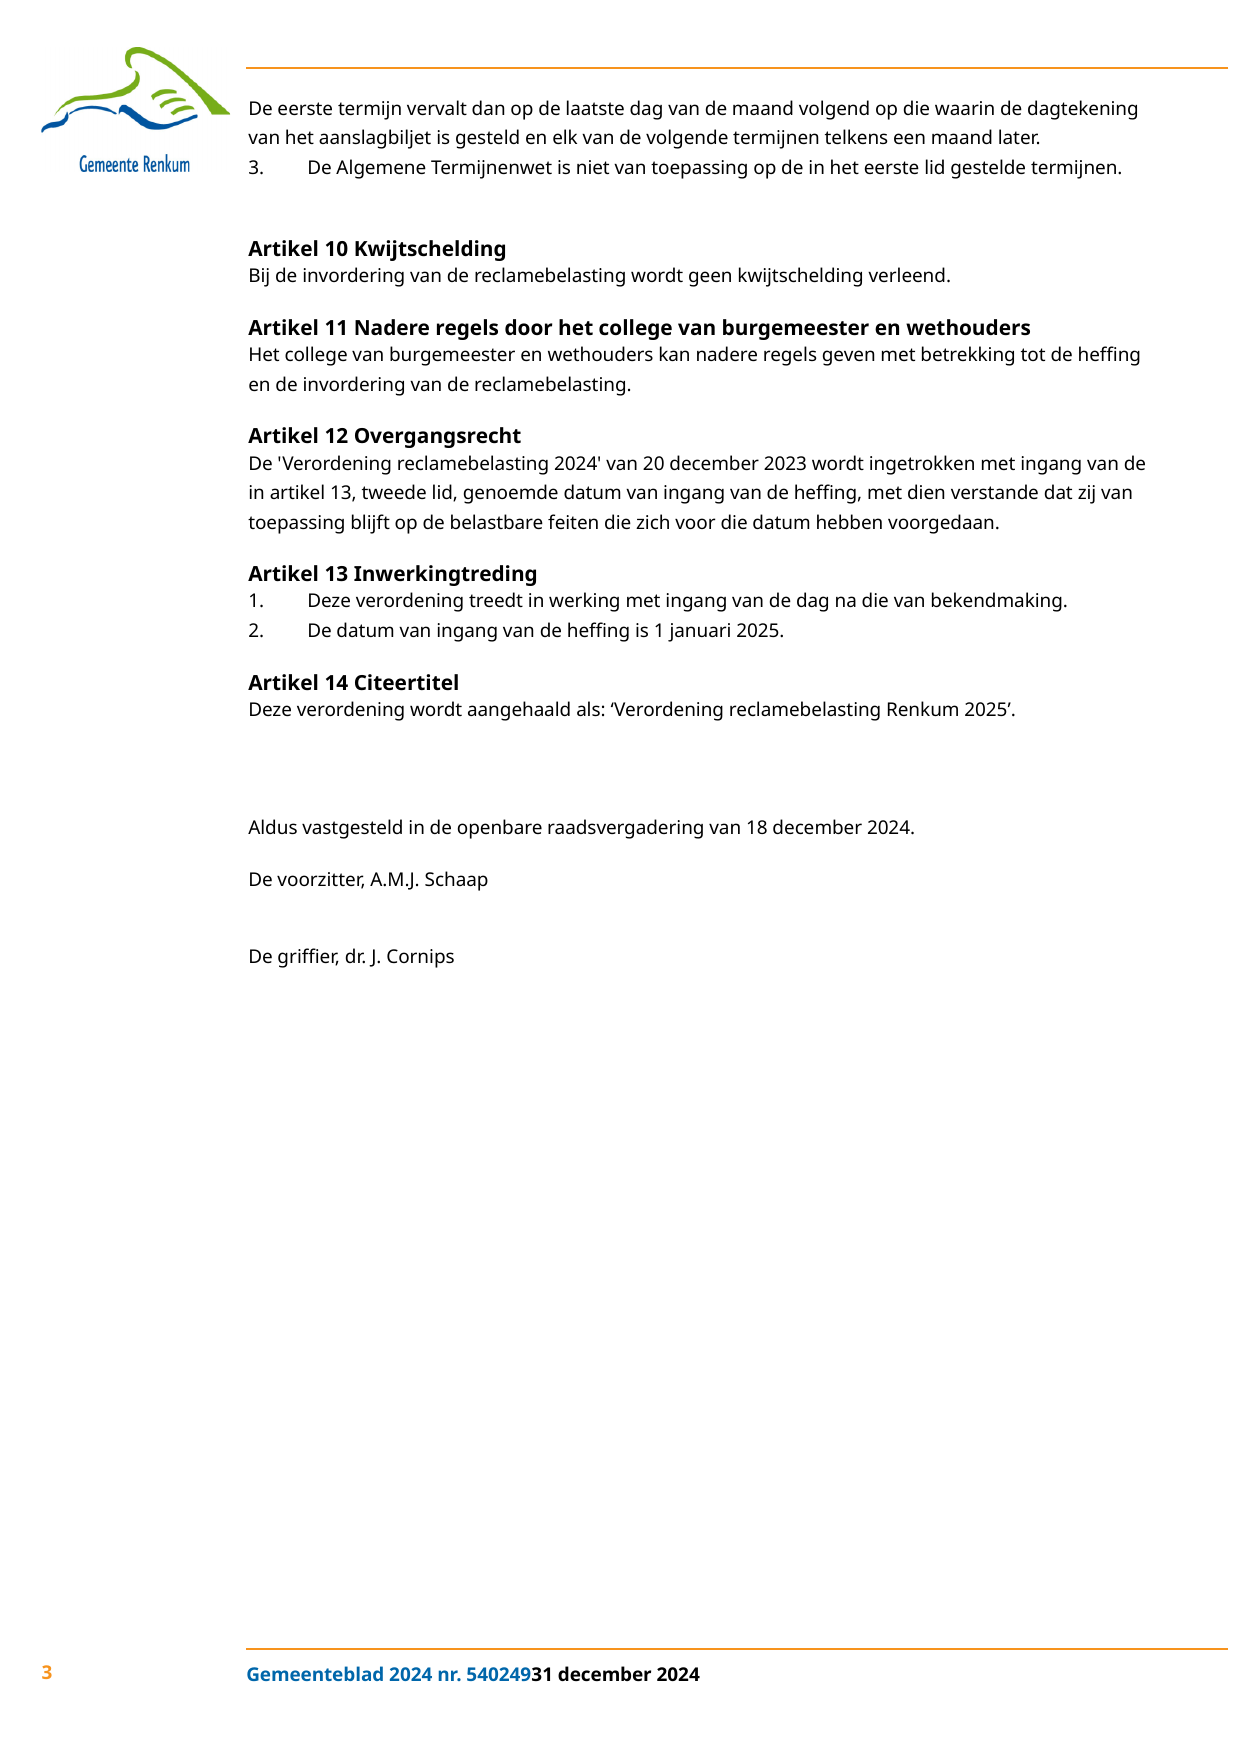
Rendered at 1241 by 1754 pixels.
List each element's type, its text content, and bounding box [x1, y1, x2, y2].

text Aldus vastgesteld in de openbare raadsvergadering van 18 december 2024. [248, 814, 1152, 840]
list De Algemene Termijnenwet is niet van toepassing op de in het eerste lid gestelde termijnen. [248, 154, 1152, 180]
text Artikel 13 Inwerkingtreding [248, 559, 1152, 588]
text Het college van burgemeester en wethouders kan nadere regels geven met betrekking tot de heffing en de invordering van de reclamebelasting. [248, 341, 1152, 397]
text Deze verordening wordt aangehaald als: ‘Verordening reclamebelasting Renkum 2025’. [248, 696, 1152, 722]
text De eerste termijn vervalt dan op de laatste dag van de maand volgend op die waarin de dagtekening van het aanslagbiljet is gesteld en elk van de volgende termijnen telkens een maand later. [248, 95, 1152, 150]
text De 'Verordening reclamebelasting 2024' van 20 december 2023 wordt ingetrokken met ingang van de in artikel 13, tweede lid, genoemde datum van ingang van de heffing, met dien verstande dat zij van toepassing blijft op de belastbare feiten die zich voor die datum hebben voorgedaan. [248, 450, 1152, 534]
list De datum van ingang van de heffing is 1 januari 2025. [248, 617, 1152, 643]
list Deze verordening treedt in werking met ingang van de dag na die van bekendmaking. [248, 588, 1152, 613]
text Bij de invordering van de reclamebelasting wordt geen kwijtschelding verleend. [248, 262, 1152, 288]
text Artikel 12 Overgangsrecht [248, 421, 1152, 450]
text Artikel 10 Kwijtschelding [248, 234, 1152, 262]
text De voorzitter, A.M.J. Schaap [248, 866, 1152, 892]
text De griffier, dr. J. Cornips [248, 943, 1152, 969]
picture [41, 47, 231, 172]
text Artikel 11 Nadere regels door het college van burgemeester en wethouders [248, 313, 1152, 341]
text Artikel 14 Citeertitel [248, 668, 1152, 696]
